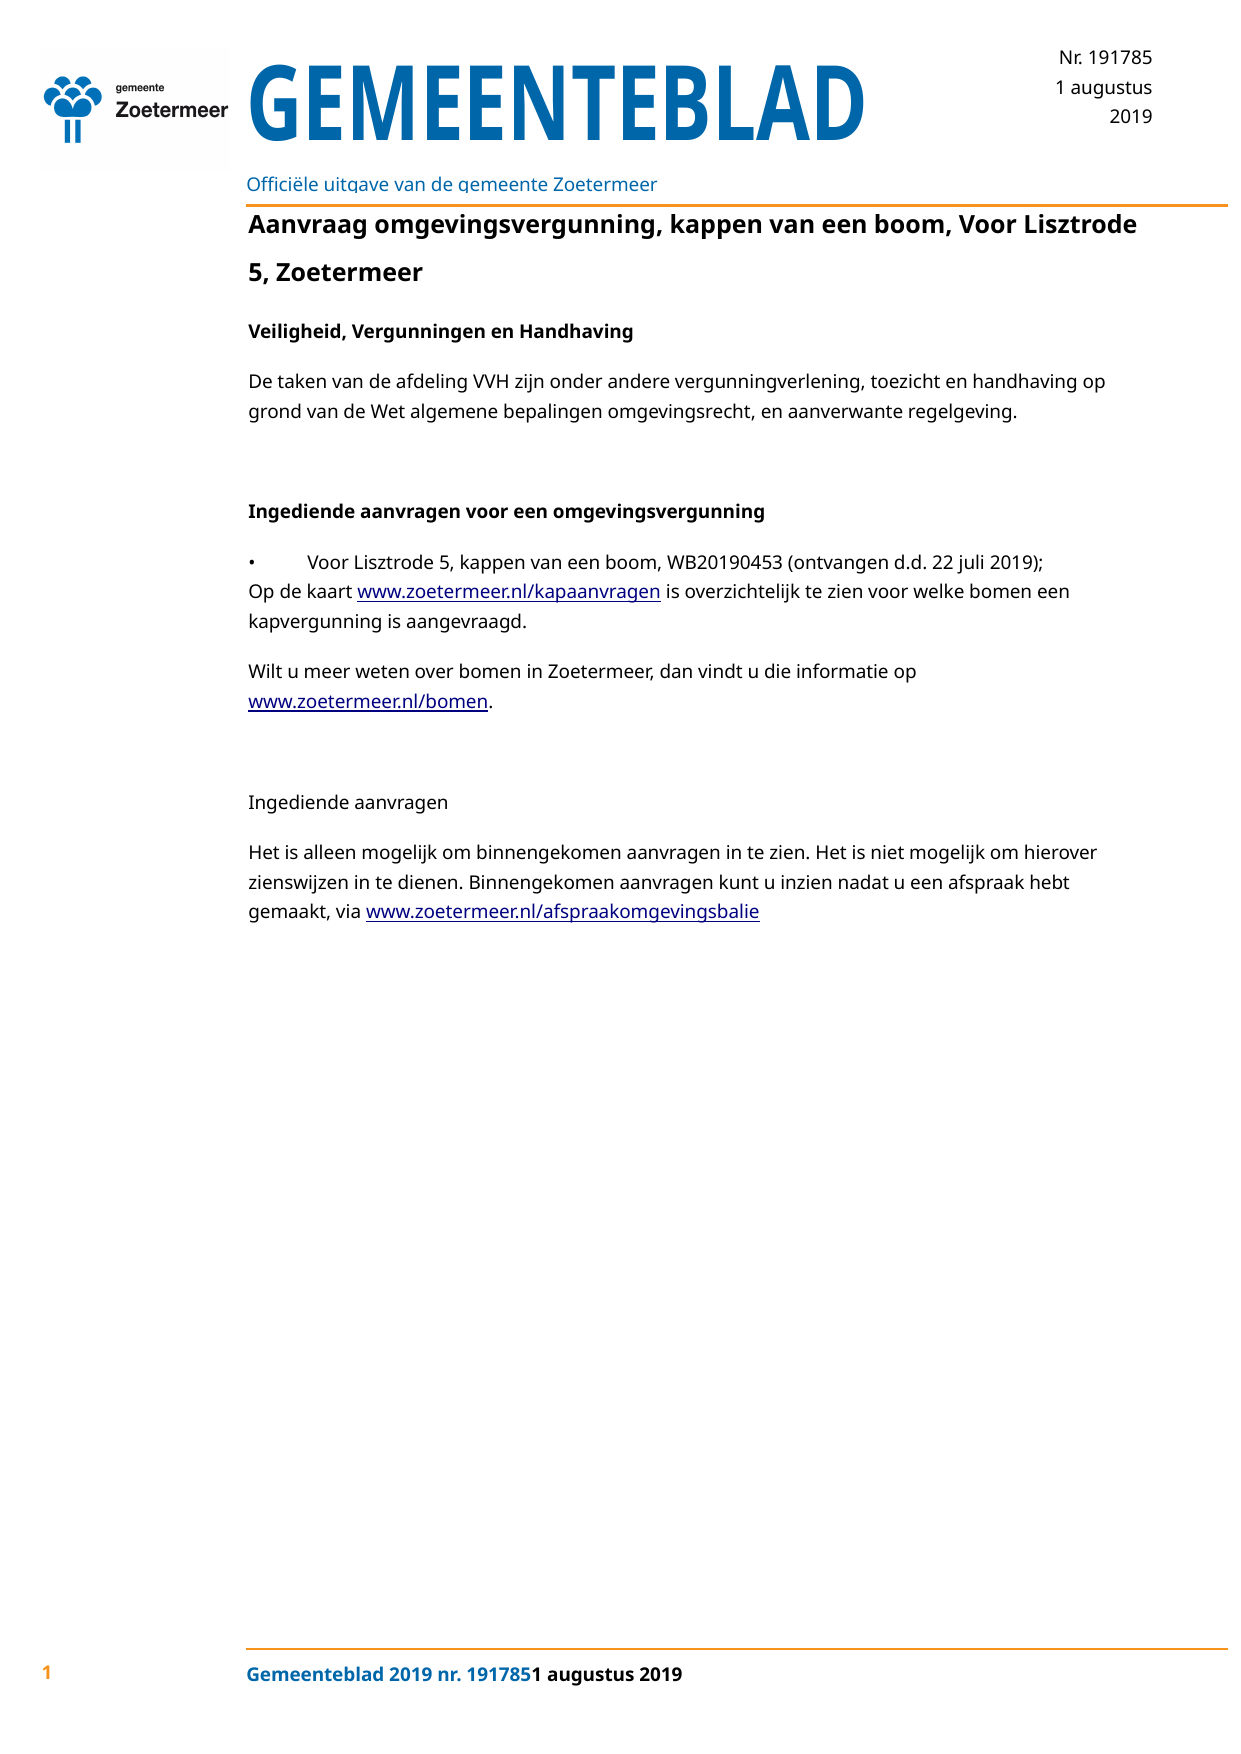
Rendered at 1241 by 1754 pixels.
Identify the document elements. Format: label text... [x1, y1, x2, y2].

text Aanvraag omgevingsvergunning, kappen van een boom, Voor Lisztrode 5, Zoetermeer [248, 207, 1152, 288]
text Op de kaart www.zoetermeer.nl/kapaanvragen is overzichtelijk te zien voor welke bomen een kapvergunning is aangevraagd. [248, 579, 1152, 634]
text Veiligheid, Vergunningen en Handhaving [248, 318, 1152, 344]
text De taken van de afdeling VVH zijn onder andere vergunningverlening, toezicht en handhaving op grond van de Wet algemene bepalingen omgevingsrecht, en aanverwante regelgeving. [248, 368, 1152, 424]
picture [41, 47, 231, 172]
text Het is alleen mogelijk om binnengekomen aanvragen in te zien. Het is niet mogelijk om hierover zienswijzen in te dienen. Binnengekomen aanvragen kunt u inzien nadat u een afspraak hebt gemaakt, via www.zoetermeer.nl/afspraakomgevingsbalie [248, 839, 1152, 924]
text Ingediende aanvragen [248, 789, 1152, 815]
text Ingediende aanvragen voor een omgevingsvergunning [248, 499, 1152, 524]
text Wilt u meer weten over bomen in Zoetermeer, dan vindt u die informatie op www.zoetermeer.nl/bomen. [248, 659, 1152, 714]
list Voor Lisztrode 5, kappen van een boom, WB20190453 (ontvangen d.d. 22 juli 2019); [248, 549, 1152, 575]
